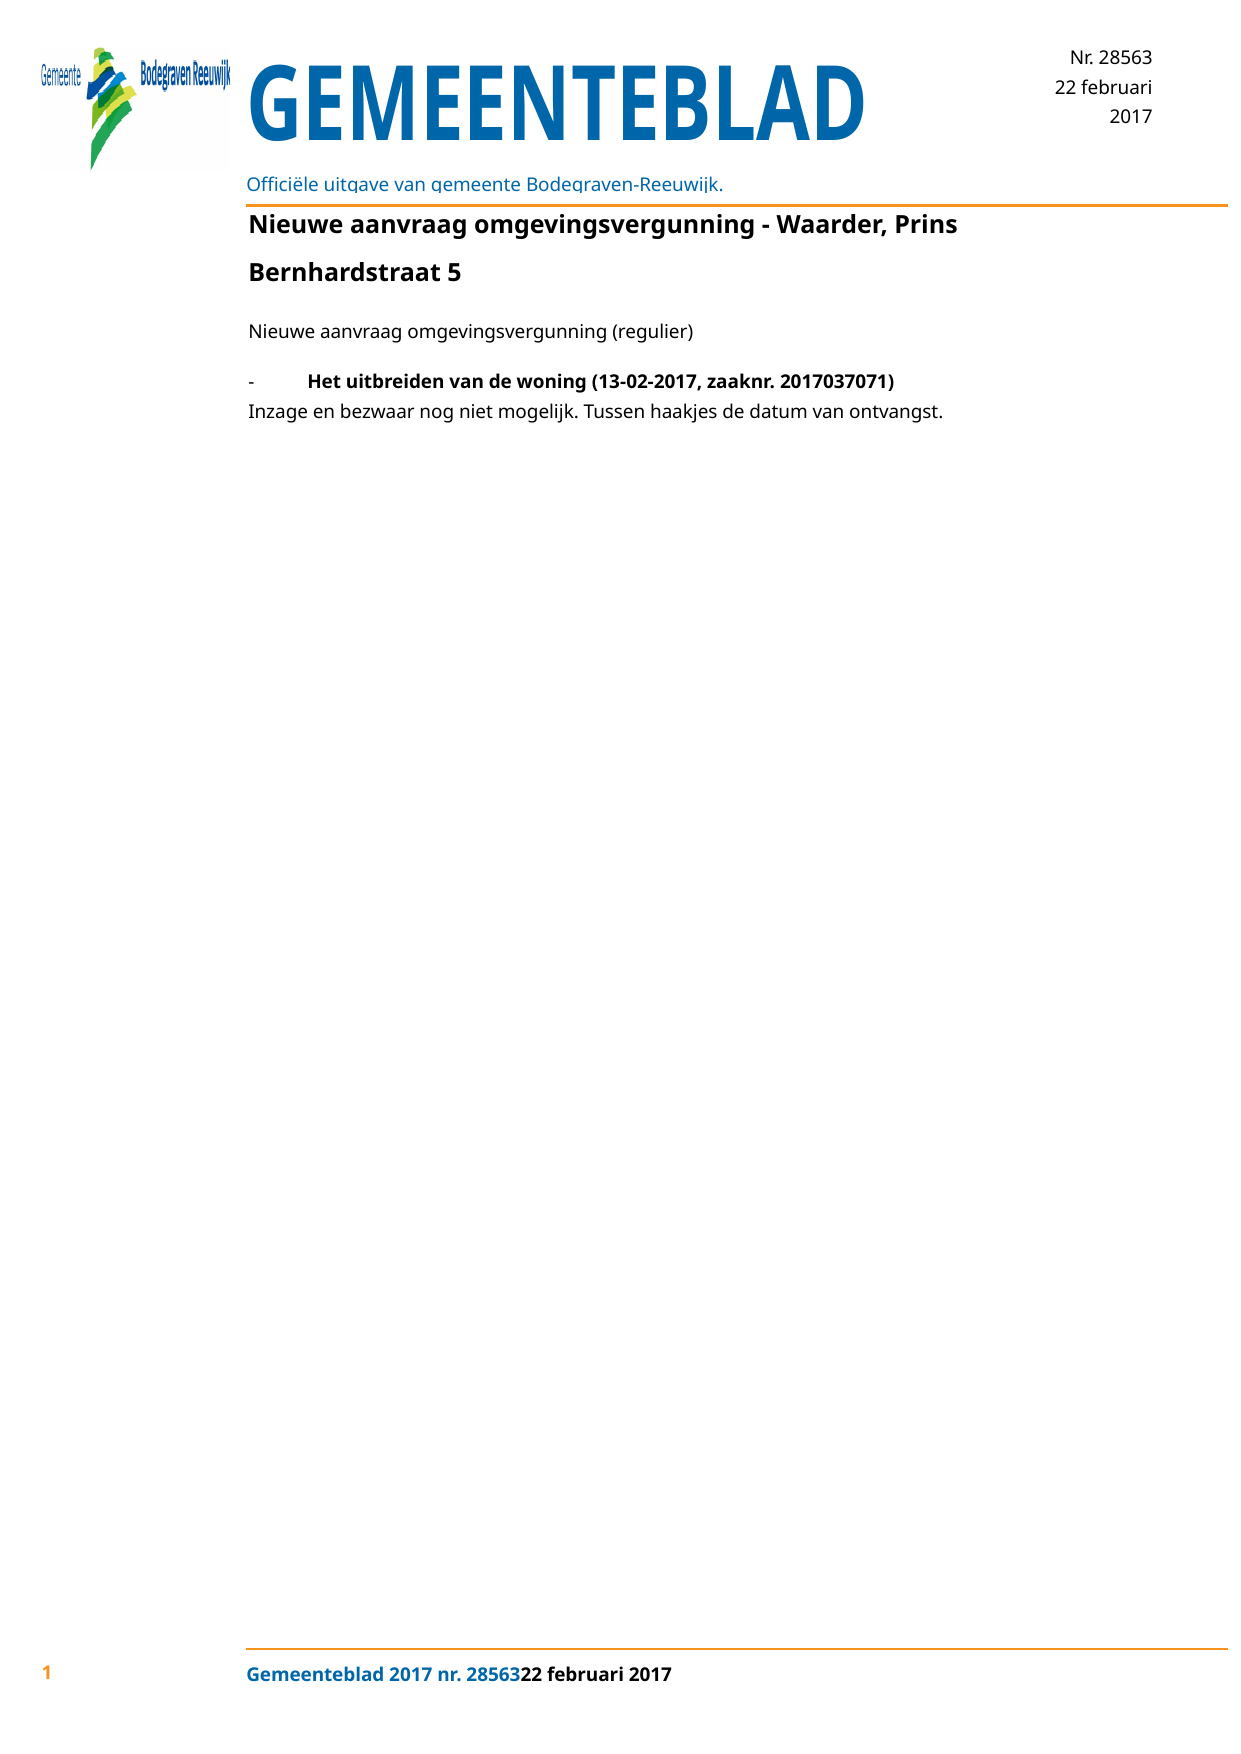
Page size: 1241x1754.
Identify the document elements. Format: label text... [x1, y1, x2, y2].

text Nieuwe aanvraag omgevingsvergunning - Waarder, Prins Bernhardstraat 5 [248, 207, 1152, 288]
picture [41, 47, 231, 172]
list Het uitbreiden van de woning (13‑02‑2017, zaaknr. 2017037071) [248, 368, 1152, 394]
text Nieuwe aanvraag omgevingsvergunning (regulier) [248, 318, 1152, 344]
text Inzage en bezwaar nog niet mogelijk. Tussen haakjes de datum van ontvangst. [248, 398, 1152, 424]
